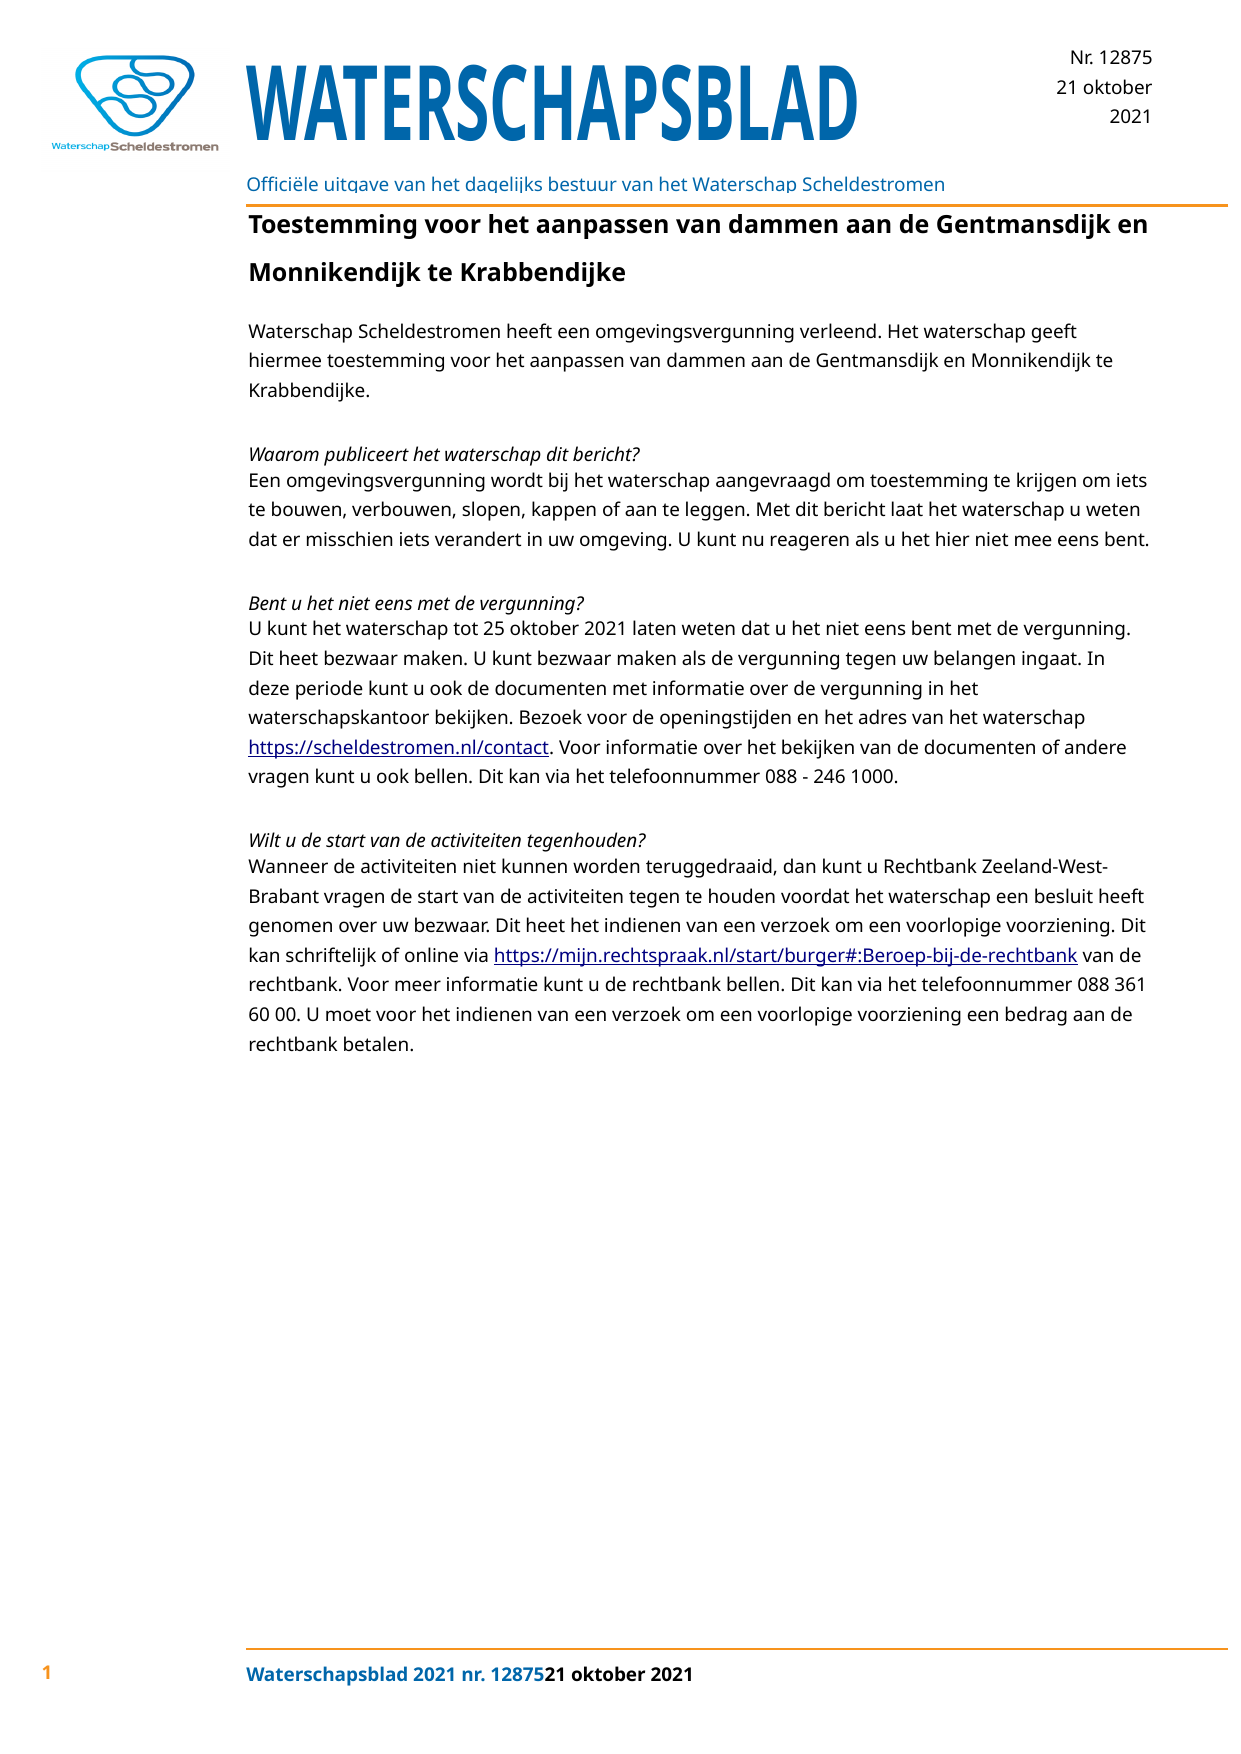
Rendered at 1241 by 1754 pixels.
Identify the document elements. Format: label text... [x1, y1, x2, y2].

text Wanneer de activiteiten niet kunnen worden teruggedraaid, dan kunt u Rechtbank Zeeland-West-Brabant vragen de start van de activiteiten tegen te houden voordat het waterschap een besluit heeft genomen over uw bezwaar. Dit heet het indienen van een verzoek om een voorlopige voorziening. Dit kan schriftelijk of online via https://mijn.rechtspraak.nl/start/burger#:Beroep-bij-de-rechtbank van de rechtbank. Voor meer informatie kunt u de rechtbank bellen. Dit kan via het telefoonnummer 088 361 60 00. U moet voor het indienen van een verzoek om een voorlopige voorziening een bedrag aan de rechtbank betalen. [248, 853, 1152, 1056]
text Waarom publiceert het waterschap dit bericht? [248, 441, 1152, 467]
text Wilt u de start van de activiteiten tegenhouden? [248, 827, 1152, 853]
text Een omgevingsvergunning wordt bij het waterschap aangevraagd om toestemming te krijgen om iets te bouwen, verbouwen, slopen, kappen of aan te leggen. Met dit bericht laat het waterschap u weten dat er misschien iets verandert in uw omgeving. U kunt nu reageren als u het hier niet mee eens bent. [248, 467, 1152, 552]
picture [41, 47, 231, 172]
text Waterschap Scheldestromen heeft een omgevingsvergunning verleend. Het waterschap geeft hiermee toestemming voor het aanpassen van dammen aan de Gentmansdijk en Monnikendijk te Krabbendijke. [248, 318, 1152, 403]
text U kunt het waterschap tot 25 oktober 2021 laten weten dat u het niet eens bent met de vergunning. Dit heet bezwaar maken. U kunt bezwaar maken als de vergunning tegen uw belangen ingaat. In deze periode kunt u ook de documenten met informatie over de vergunning in het waterschapskantoor bekijken. Bezoek voor de openingstijden en het adres van het waterschap https://scheldestromen.nl/contact. Voor informatie over het bekijken van de documenten of andere vragen kunt u ook bellen. Dit kan via het telefoonnummer 088 - 246 1000. [248, 616, 1152, 789]
text Bent u het niet eens met de vergunning? [248, 590, 1152, 616]
text Toestemming voor het aanpassen van dammen aan de Gentmansdijk en Monnikendijk te Krabbendijke [248, 207, 1152, 288]
